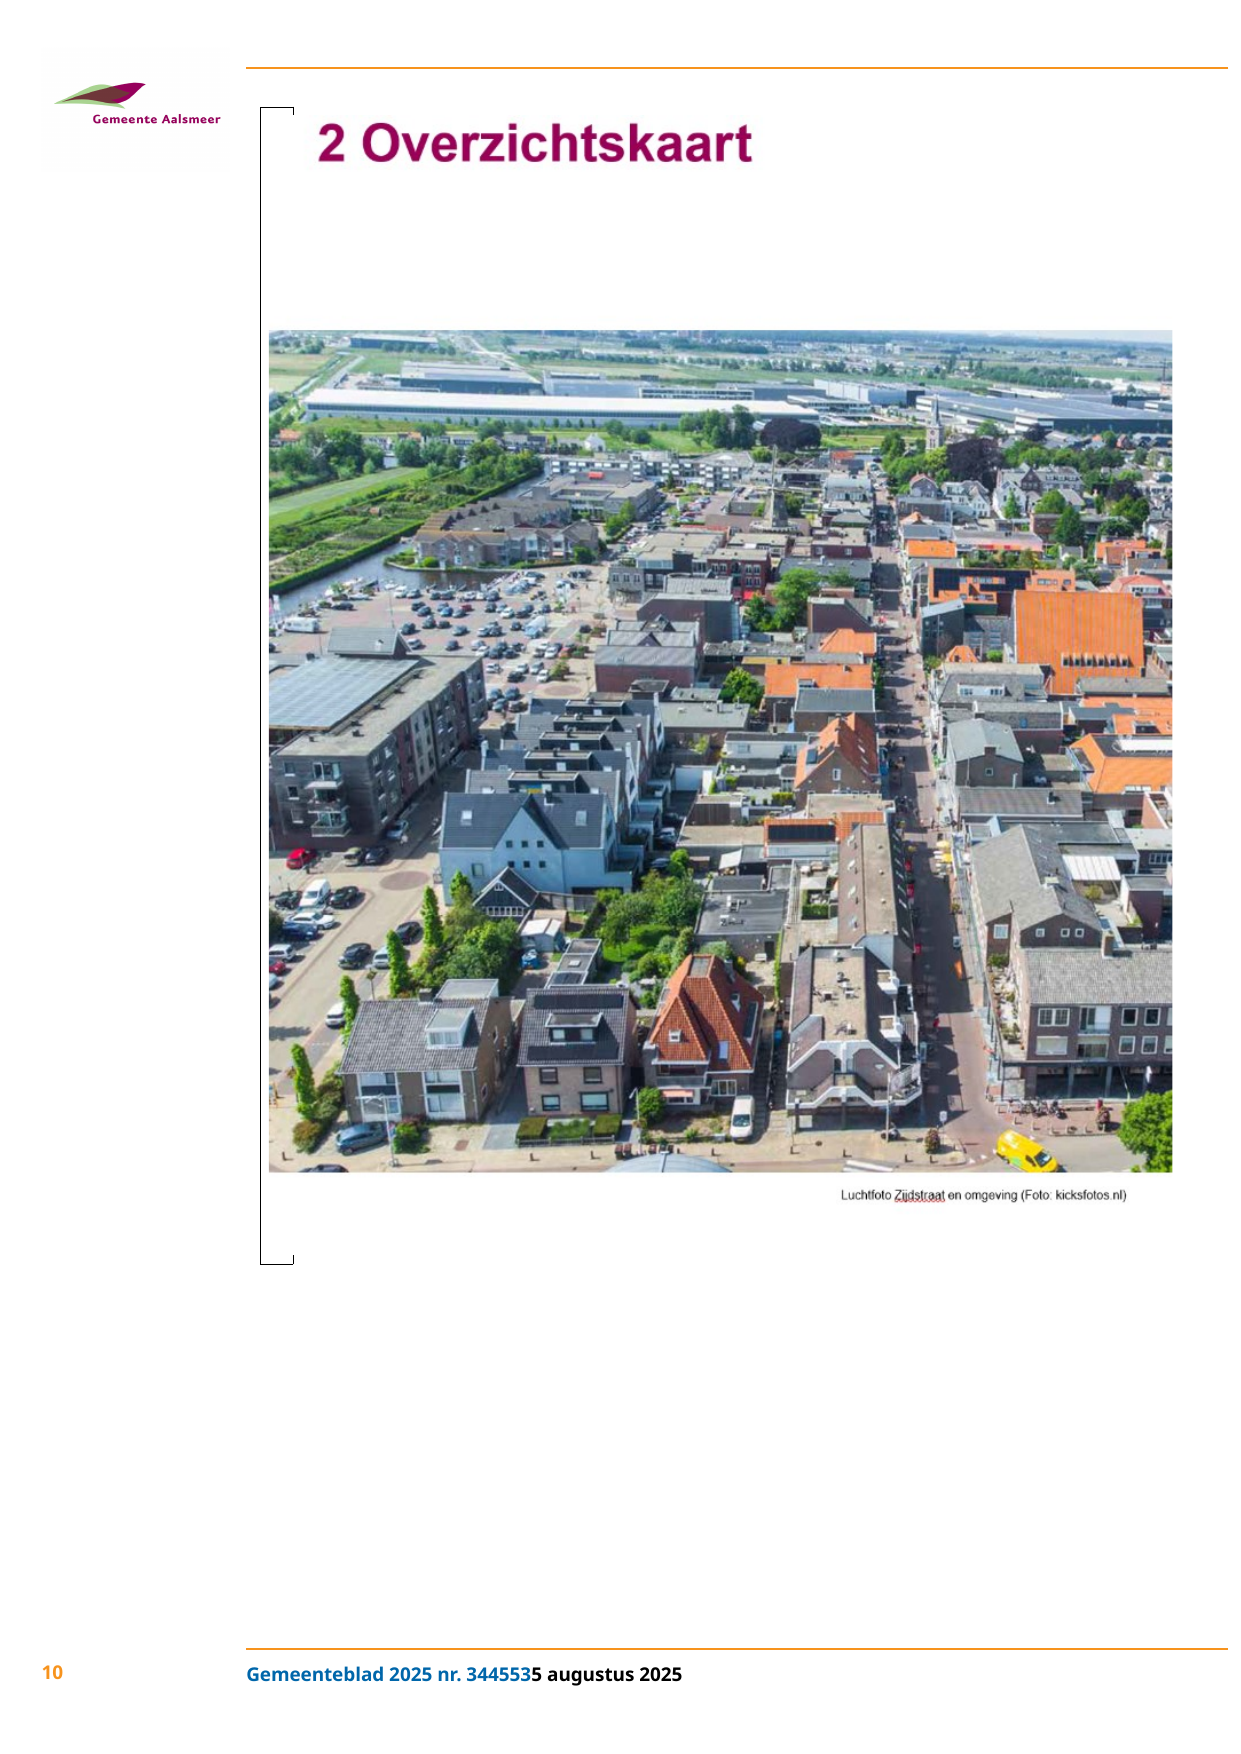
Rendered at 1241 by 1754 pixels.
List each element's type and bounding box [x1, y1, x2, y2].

picture [268, 115, 1173, 1255]
picture [41, 47, 231, 172]
